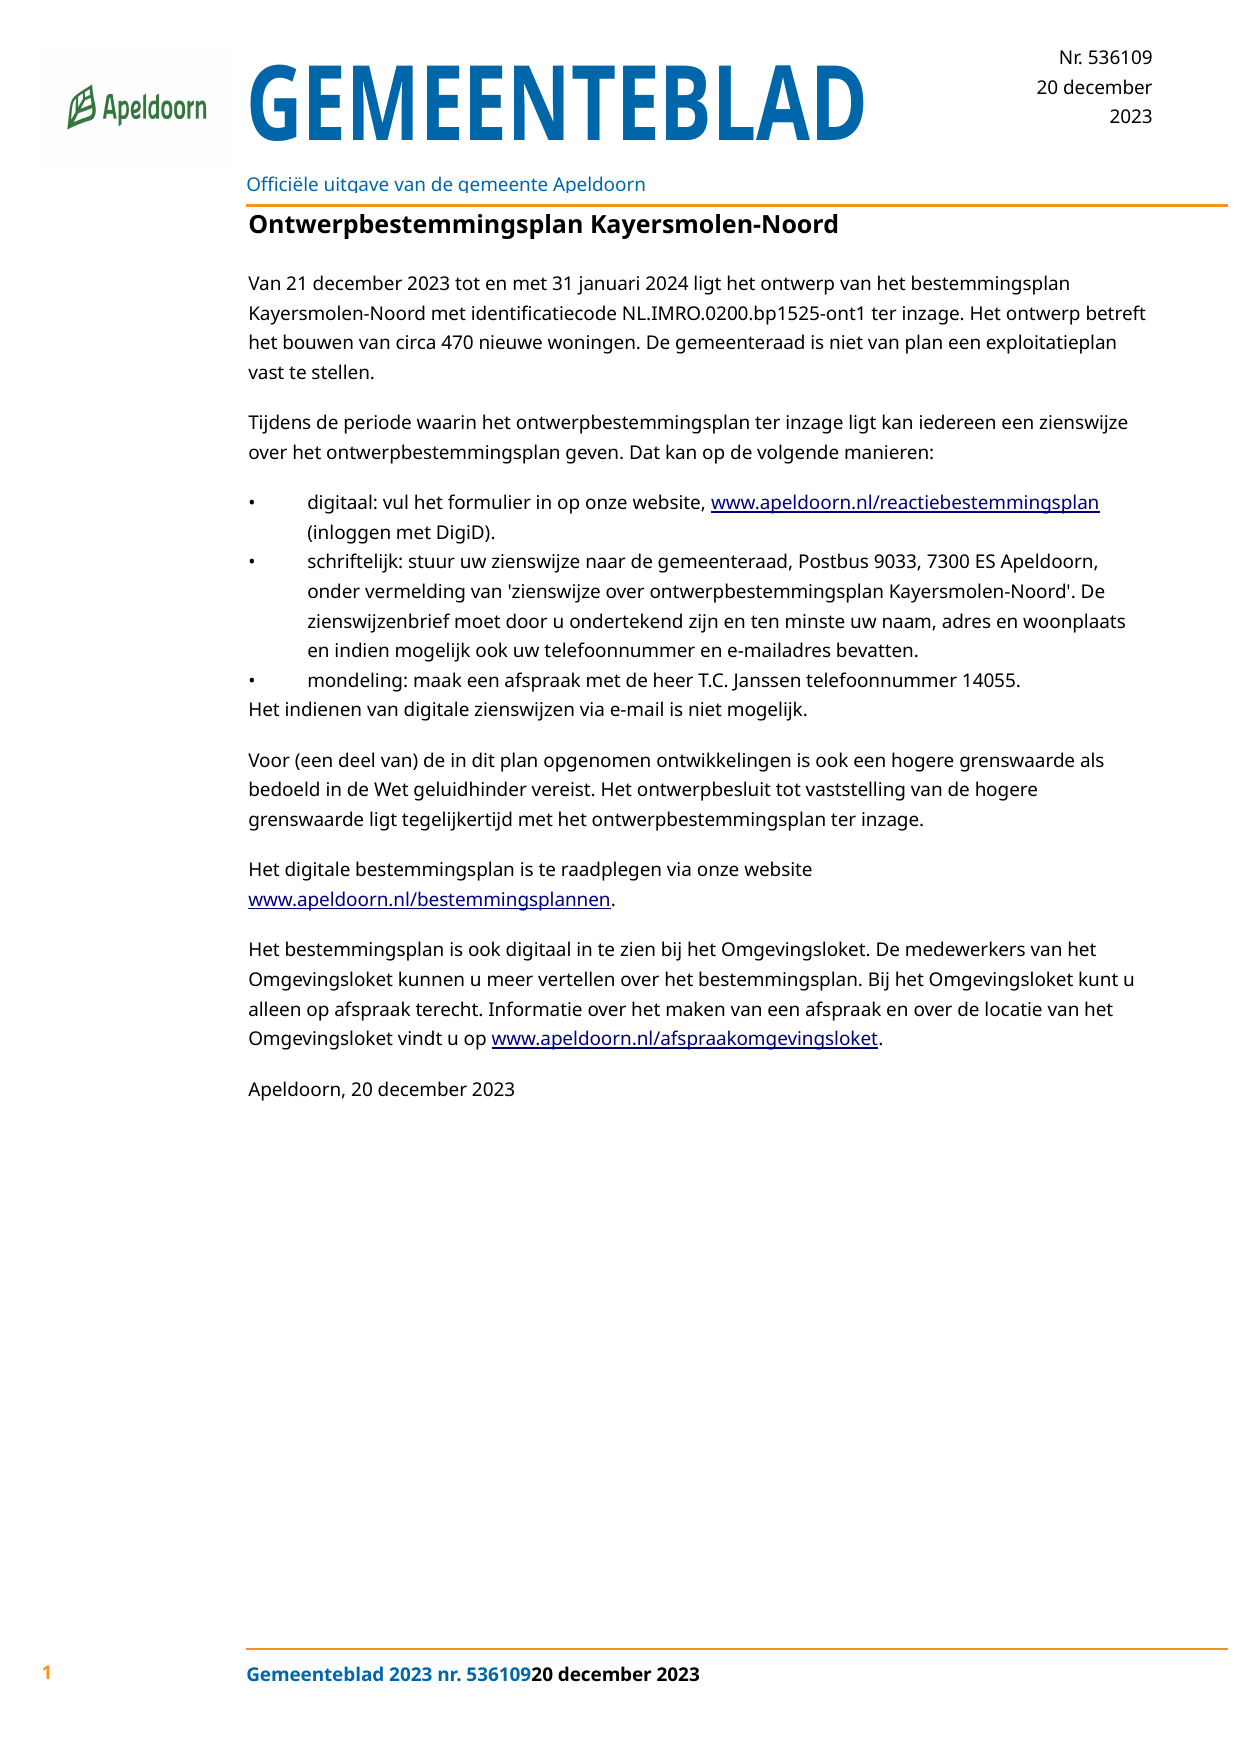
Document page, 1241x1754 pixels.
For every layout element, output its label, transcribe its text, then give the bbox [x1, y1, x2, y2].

text Van 21 december 2023 tot en met 31 januari 2024 ligt het ontwerp van het bestemmingsplan Kayersmolen-Noord met identificatiecode NL.IMRO.0200.bp1525-ont1 ter inzage. Het ontwerp betreft het bouwen van circa 470 nieuwe woningen. De gemeenteraad is niet van plan een exploitatieplan vast te stellen. [248, 270, 1152, 385]
text Het bestemmingsplan is ook digitaal in te zien bij het Omgevingsloket. De medewerkers van het Omgevingsloket kunnen u meer vertellen over het bestemmingsplan. Bij het Omgevingsloket kunt u alleen op afspraak terecht. Informatie over het maken van een afspraak en over de locatie van het Omgevingsloket vindt u op www.apeldoorn.nl/afspraakomgevingsloket. [248, 937, 1152, 1051]
list digitaal: vul het formulier in op onze website, www.apeldoorn.nl/reactiebestemmingsplan (inloggen met DigiD). [248, 489, 1152, 545]
text Ontwerpbestemmingsplan Kayersmolen-Noord [248, 207, 1152, 241]
list mondeling: maak een afspraak met de heer T.C. Janssen telefoonnummer 14055. [248, 667, 1152, 693]
text Het indienen van digitale zienswijzen via e-mail is niet mogelijk. [248, 697, 1152, 722]
text Voor (een deel van) de in dit plan opgenomen ontwikkelingen is ook een hogere grenswaarde als bedoeld in de Wet geluidhinder vereist. Het ontwerpbesluit tot vaststelling van de hogere grenswaarde ligt tegelijkertijd met het ontwerpbestemmingsplan ter inzage. [248, 747, 1152, 832]
list schriftelijk: stuur uw zienswijze naar de gemeenteraad, Postbus 9033, 7300 ES Apeldoorn, onder vermelding van 'zienswijze over ontwerpbestemmingsplan Kayersmolen-Noord'. De zienswijzenbrief moet door u ondertekend zijn en ten minste uw naam, adres en woonplaats en indien mogelijk ook uw telefoonnummer en e-mailadres bevatten. [248, 549, 1152, 663]
text Apeldoorn, 20 december 2023 [248, 1076, 1152, 1101]
picture [41, 47, 231, 172]
text Tijdens de periode waarin het ontwerpbestemmingsplan ter inzage ligt kan iedereen een zienswijze over het ontwerpbestemmingsplan geven. Dat kan op de volgende manieren: [248, 409, 1152, 465]
text Het digitale bestemmingsplan is te raadplegen via onze website www.apeldoorn.nl/bestemmingsplannen. [248, 857, 1152, 912]
